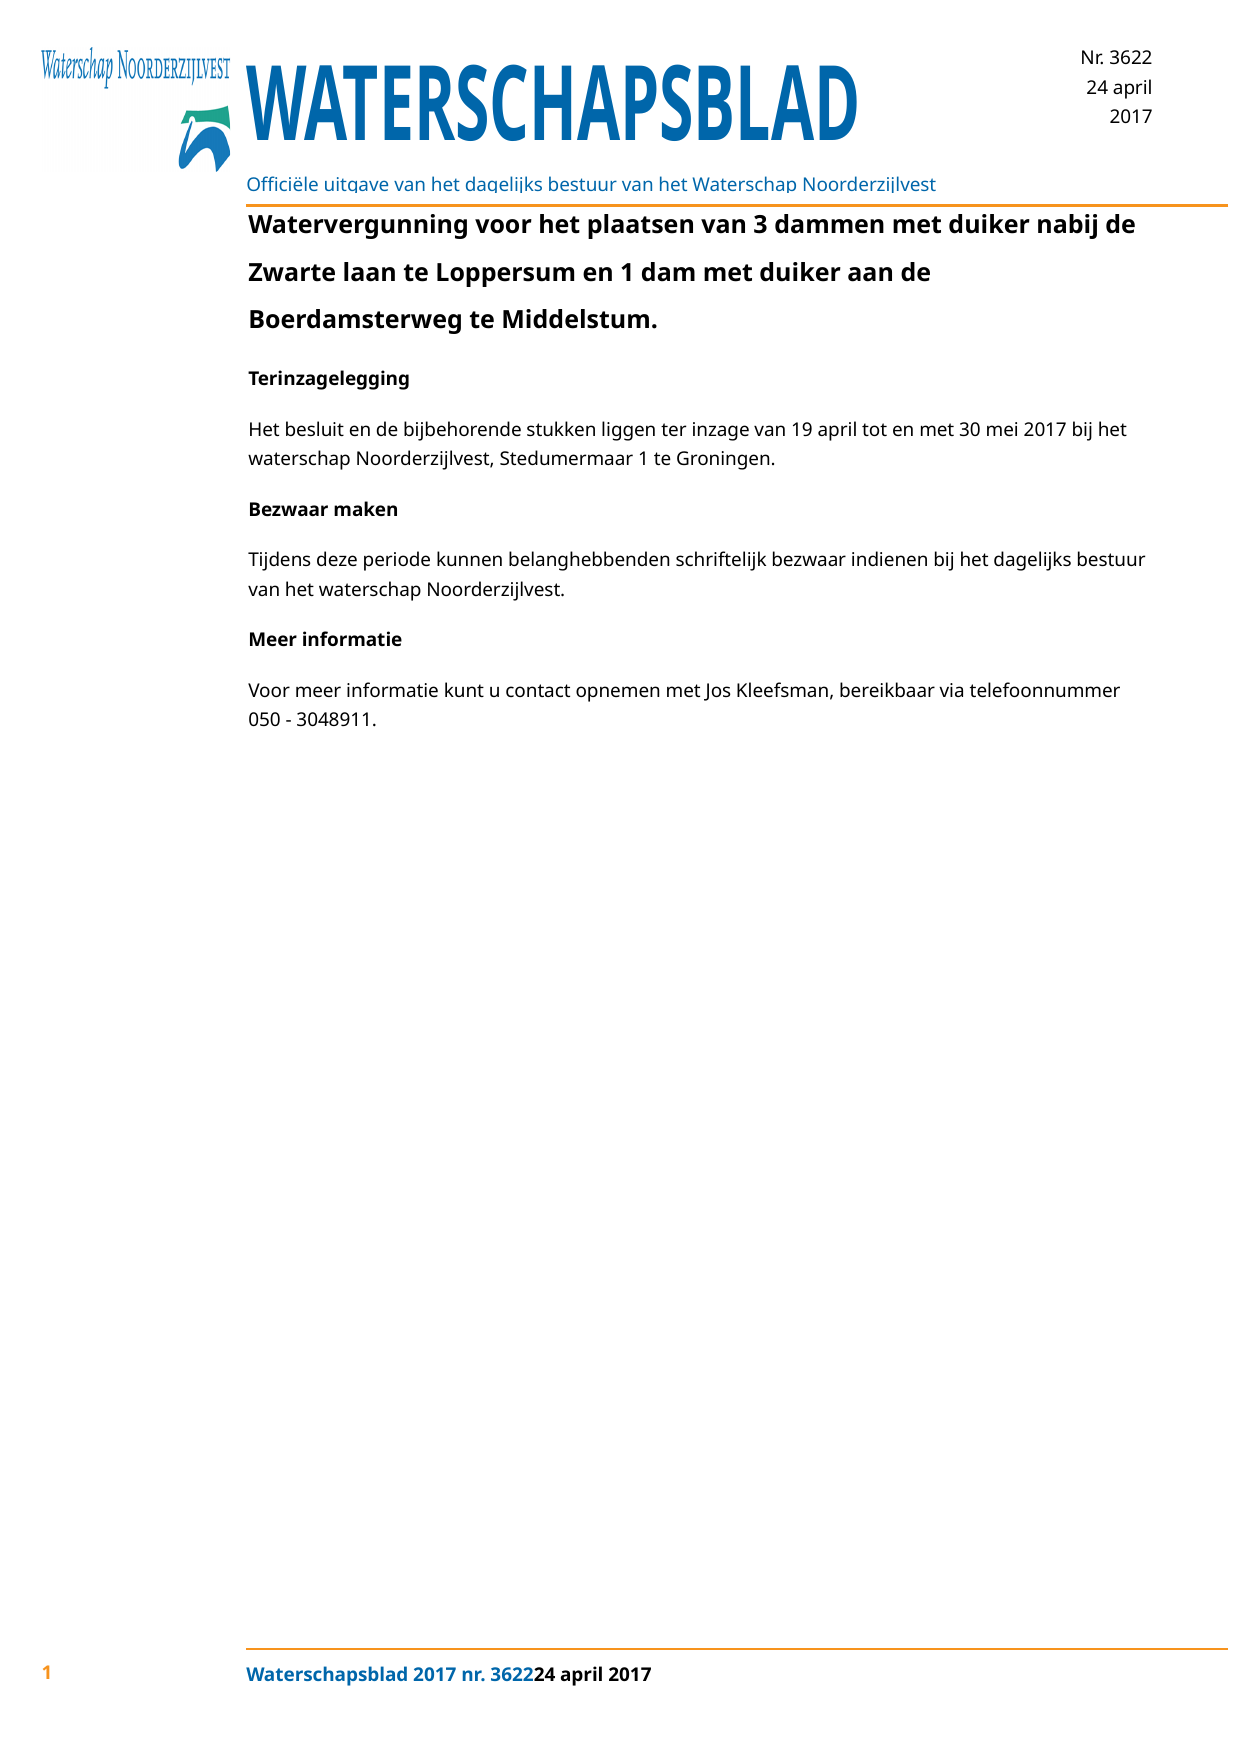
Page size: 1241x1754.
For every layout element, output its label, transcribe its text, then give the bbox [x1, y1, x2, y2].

text Meer informatie [248, 626, 1152, 652]
text Het besluit en de bijbehorende stukken liggen ter inzage van 19 april tot en met 30 mei 2017 bij het waterschap Noorderzijlvest, Stedumermaar 1 te Groningen. [248, 416, 1152, 471]
picture [41, 47, 231, 172]
text Watervergunning voor het plaatsen van 3 dammen met duiker nabij de Zwarte laan te Loppersum en 1 dam met duiker aan de Boerdamsterweg te Middelstum. [248, 207, 1152, 336]
text Terinzagelegging [248, 366, 1152, 391]
text Voor meer informatie kunt u contact opnemen met Jos Kleefsman, bereikbaar via telefoonnummer 050 - 3048911. [248, 677, 1152, 732]
text Tijdens deze periode kunnen belanghebbenden schriftelijk bezwaar indienen bij het dagelijks bestuur van het waterschap Noorderzijlvest. [248, 546, 1152, 602]
text Bezwaar maken [248, 496, 1152, 522]
